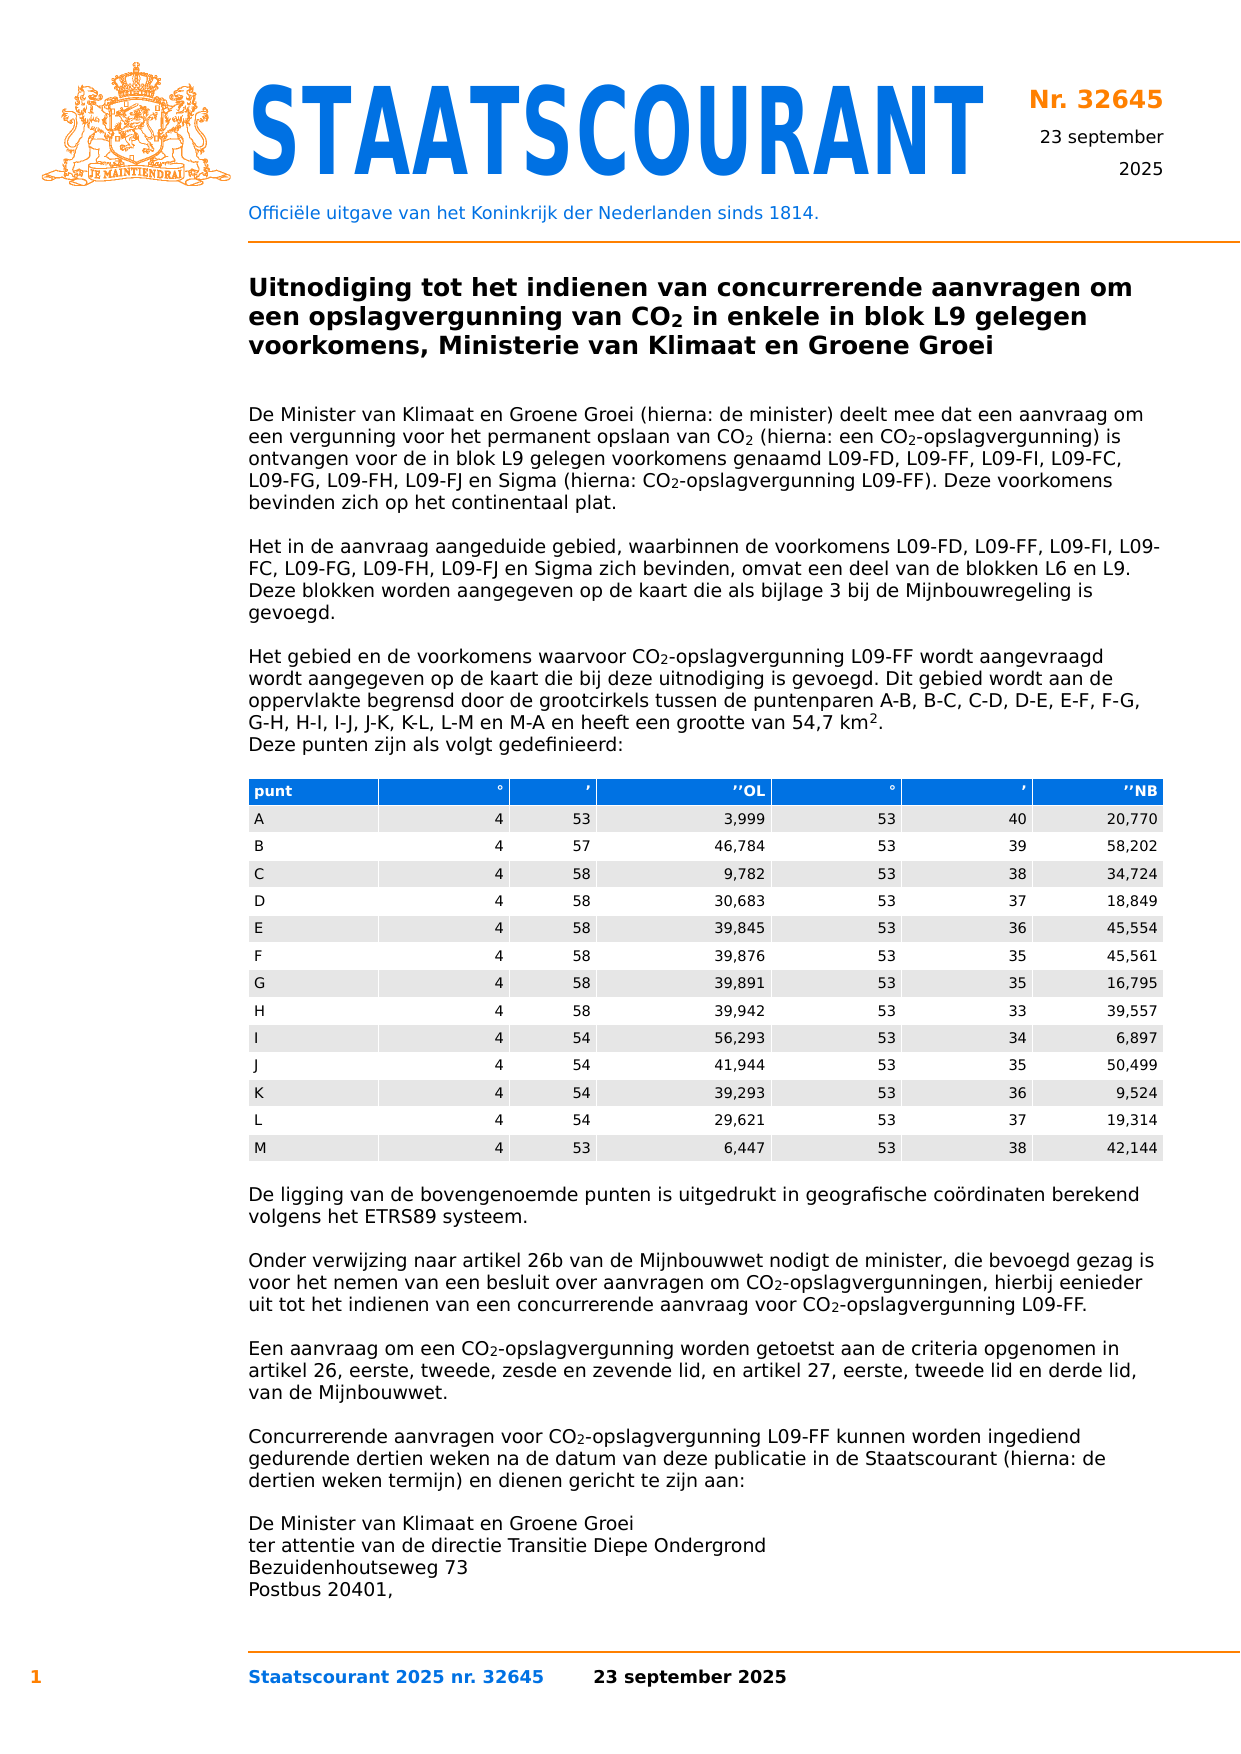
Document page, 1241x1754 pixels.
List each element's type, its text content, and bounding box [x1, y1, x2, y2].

text ter attentie van de directie Transitie Diepe Ondergrond [248, 1535, 1163, 1557]
table_cell 4 [379, 998, 509, 1024]
table_cell 42,144 [1033, 1135, 1163, 1161]
table_cell I [249, 1025, 378, 1052]
table_cell 23 september [998, 121, 1240, 153]
table_cell 4 [379, 861, 509, 887]
table_cell 58 [510, 916, 596, 942]
table_header [25, 62, 248, 241]
table_cell 54 [510, 1108, 596, 1134]
table_cell 4 [379, 834, 509, 860]
text De ligging van de bovengenoemde punten is uitgedrukt in geografische coördinaten berekend volgens het ETRS89 systeem. [248, 1184, 1163, 1228]
table_cell 54 [510, 1080, 596, 1106]
table_header punt [249, 779, 378, 805]
table_cell 39,942 [597, 998, 771, 1024]
table_cell 53 [772, 916, 901, 942]
table_cell 45,554 [1033, 916, 1163, 942]
table_cell 3,999 [597, 806, 771, 832]
text Een aanvraag om een CO2-opslagvergunning worden getoetst aan de criteria opgenomen in artikel 26, eerste, tweede, zesde en zevende lid, en artikel 27, eerste, tweede lid en derde lid, van de Mijnbouwwet. [248, 1338, 1163, 1404]
table_header ° [379, 779, 509, 805]
table_cell 9,782 [597, 861, 771, 887]
table_cell K [249, 1080, 378, 1106]
table_cell 53 [772, 861, 901, 887]
table_cell 39,891 [597, 970, 771, 997]
table_header ’’OL [597, 779, 771, 805]
table_cell 35 [902, 1053, 1032, 1079]
table_cell D [249, 888, 378, 914]
table_cell 38 [902, 861, 1032, 887]
table_cell 34 [902, 1025, 1032, 1052]
subtitle Uitnodiging tot het indienen van concurrerende aanvragen om een opslagvergunning van CO2 in enkele in blok L9 gelegen voorkomens, Ministerie van Klimaat en Groene Groei [248, 273, 1163, 361]
table_cell 58,202 [1033, 834, 1163, 860]
table_cell 4 [379, 1135, 509, 1161]
table_cell Officiële uitgave van het Koninkrijk der Nederlanden sinds 1814. [248, 203, 1240, 241]
table_cell 53 [772, 888, 901, 914]
table_cell 16,795 [1033, 970, 1163, 997]
table_cell 53 [510, 806, 596, 832]
table_cell 4 [379, 1053, 509, 1079]
table_cell 58 [510, 943, 596, 969]
table_cell 6,447 [597, 1135, 771, 1161]
text De Minister van Klimaat en Groene Groei [248, 1513, 1163, 1535]
table_cell 46,784 [597, 834, 771, 860]
table_cell 20,770 [1033, 806, 1163, 832]
table_cell 19,314 [1033, 1108, 1163, 1134]
table_header ° [772, 779, 901, 805]
table_cell A [249, 806, 378, 832]
table_cell 6,897 [1033, 1025, 1163, 1052]
text Postbus 20401, [248, 1579, 1163, 1601]
text Onder verwijzing naar artikel 26b van de Mijnbouwwet nodigt de minister, die bevoegd gezag is voor het nemen van een besluit over aanvragen om CO2-opslagvergunningen, hierbij eenieder uit tot het indienen van een concurrerende aanvraag voor CO2-opslagvergunning L09-FF. [248, 1250, 1163, 1316]
table_cell 4 [379, 1108, 509, 1134]
table_cell 38 [902, 1135, 1032, 1161]
text Concurrerende aanvragen voor CO2-opslagvergunning L09-FF kunnen worden ingediend gedurende dertien weken na de datum van deze publicatie in de Staatscourant (hierna: de dertien weken termijn) en dienen gericht te zijn aan: [248, 1426, 1163, 1491]
table_cell 29,621 [597, 1108, 771, 1134]
table_cell 50,499 [1033, 1053, 1163, 1079]
table_cell H [249, 998, 378, 1024]
table_cell 35 [902, 970, 1032, 997]
table_cell 39,876 [597, 943, 771, 969]
table_cell F [249, 943, 378, 969]
table_cell 4 [379, 943, 509, 969]
table_cell C [249, 861, 378, 887]
table_cell 4 [379, 1025, 509, 1052]
table_cell B [249, 834, 378, 860]
text Het gebied en de voorkomens waarvoor CO2-opslagvergunning L09-FF wordt aangevraagd wordt aangegeven op de kaart die bij deze uitnodiging is gevoegd. Dit gebied wordt aan de oppervlakte begrensd door de grootcirkels tussen de puntenparen A-B, B-C, C-D, D-E, E-F, F-G, G-H, H-I, I-J, J-K, K-L, L-M en M-A en heeft een grootte van 54,7 km2. [248, 646, 1163, 734]
table_cell 39 [902, 834, 1032, 860]
table_cell 37 [902, 1108, 1032, 1134]
text Bezuidenhoutseweg 73 [248, 1557, 1163, 1579]
table_header Nr. 32645 [998, 62, 1240, 121]
table_cell 53 [772, 998, 901, 1024]
table_cell 36 [902, 1080, 1032, 1106]
table_header ’ [510, 779, 596, 805]
table_cell 4 [379, 806, 509, 832]
table_cell 57 [510, 834, 596, 860]
text Het in de aanvraag aangeduide gebied, waarbinnen de voorkomens L09-FD, L09-FF, L09-FI, L09-FC, L09-FG, L09-FH, L09-FJ en Sigma zich bevinden, omvat een deel van de blokken L6 en L9. Deze blokken worden aangegeven op de kaart die als bijlage 3 bij de Mijnbouwregeling is gevoegd. [248, 536, 1163, 624]
table_cell G [249, 970, 378, 997]
table_cell 36 [902, 916, 1032, 942]
table_cell 58 [510, 888, 596, 914]
table_cell 37 [902, 888, 1032, 914]
text De Minister van Klimaat en Groene Groei (hierna: de minister) deelt mee dat een aanvraag om een vergunning voor het permanent opslaan van CO2 (hierna: een CO2-opslagvergunning) is ontvangen voor de in blok L9 gelegen voorkomens genaamd L09-FD, L09-FF, L09-FI, L09-FC, L09-FG, L09-FH, L09-FJ en Sigma (hierna: CO2-opslagvergunning L09-FF). Deze voorkomens bevinden zich op het continentaal plat. [248, 404, 1163, 514]
table_cell 4 [379, 1080, 509, 1106]
table_cell 39,845 [597, 916, 771, 942]
table_cell 18,849 [1033, 888, 1163, 914]
table_header ’’NB [1033, 779, 1163, 805]
table_cell 4 [379, 888, 509, 914]
table_cell 4 [379, 970, 509, 997]
table_cell M [249, 1135, 378, 1161]
table_cell 39,557 [1033, 998, 1163, 1024]
table_cell 53 [772, 1025, 901, 1052]
table_cell 58 [510, 998, 596, 1024]
table_cell 40 [902, 806, 1032, 832]
table_cell 53 [772, 1053, 901, 1079]
table_cell E [249, 916, 378, 942]
table_cell 58 [510, 970, 596, 997]
table_cell 53 [772, 1080, 901, 1106]
table_cell 54 [510, 1053, 596, 1079]
table_cell 53 [772, 1108, 901, 1134]
table_cell 41,944 [597, 1053, 771, 1079]
table_cell 9,524 [1033, 1080, 1163, 1106]
text Deze punten zijn als volgt gedefinieerd: [248, 734, 1163, 756]
table_cell 58 [510, 861, 596, 887]
table_header STAATSCOURANT [248, 62, 998, 203]
table_cell 30,683 [597, 888, 771, 914]
table_cell 33 [902, 998, 1032, 1024]
table_cell 53 [772, 1135, 901, 1161]
table_cell 39,293 [597, 1080, 771, 1106]
table_cell 4 [379, 916, 509, 942]
table_cell J [249, 1053, 378, 1079]
table_header ’ [902, 779, 1032, 805]
table_cell 56,293 [597, 1025, 771, 1052]
table_cell 2025 [998, 153, 1240, 203]
table_cell 53 [772, 834, 901, 860]
table_cell 34,724 [1033, 861, 1163, 887]
table_cell 53 [510, 1135, 596, 1161]
table_cell 35 [902, 943, 1032, 969]
table_cell 53 [772, 806, 901, 832]
table_cell L [249, 1108, 378, 1134]
table_cell 53 [772, 970, 901, 997]
table_cell 53 [772, 943, 901, 969]
picture [41, 62, 231, 186]
table_cell 54 [510, 1025, 596, 1052]
table_cell 45,561 [1033, 943, 1163, 969]
